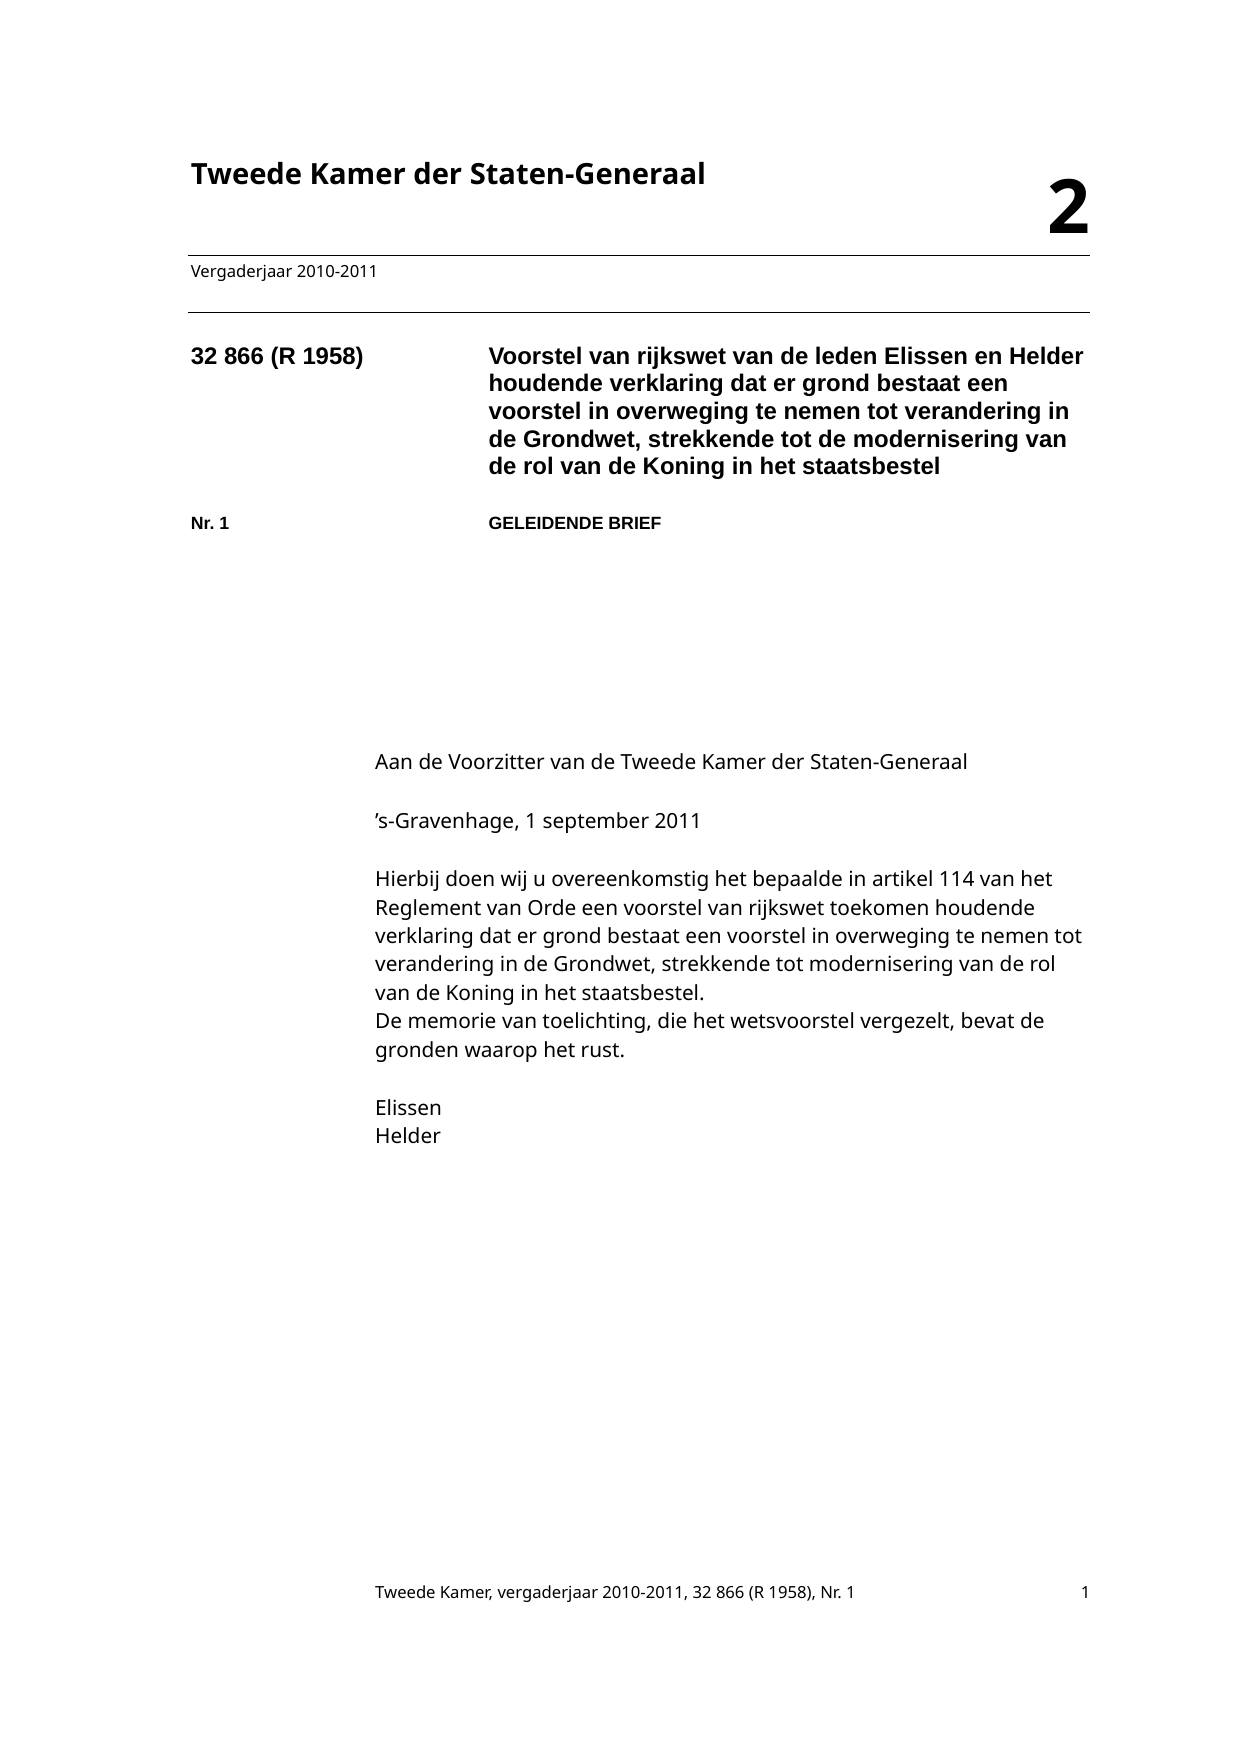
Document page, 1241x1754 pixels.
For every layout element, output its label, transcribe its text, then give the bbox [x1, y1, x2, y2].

table_cell [188, 313, 485, 339]
table_cell [485, 256, 1090, 312]
table_cell 32 866 (R 1958) [188, 339, 485, 510]
table_cell [485, 313, 1090, 339]
text Aan de Voorzitter van de Tweede Kamer der Staten-Generaal [375, 747, 1090, 776]
text ’s-Gravenhage, 1 september 2011 [375, 806, 1090, 834]
text Helder [375, 1122, 1090, 1150]
table_header Tweede Kamer der Staten-Generaal [188, 150, 909, 255]
table_cell Voorstel van rijkswet van de leden Elissen en Helder houdende verklaring dat er grond bestaat een voorstel in overweging te nemen tot verandering in de Grondwet, strekkende tot de modernisering van de rol van de Koning in het staatsbestel [485, 339, 1090, 510]
table_cell GELEIDENDE BRIEF [485, 510, 1090, 629]
table_cell Nr. 1 [188, 510, 485, 629]
table_cell Vergaderjaar 2010-2011 [188, 256, 485, 312]
text Hierbij doen wij u overeenkomstig het bepaalde in artikel 114 van het Reglement van Orde een voorstel van rijkswet toekomen houdende verklaring dat er grond bestaat een voorstel in overweging te nemen tot verandering in de Grondwet, strekkende tot modernisering van de rol van de Koning in het staatsbestel. [375, 864, 1090, 1006]
text Elissen [375, 1093, 1090, 1122]
text De memorie van toelichting, die het wetsvoorstel vergezelt, bevat de gronden waarop het rust. [375, 1006, 1090, 1063]
table_header 2 [910, 150, 1090, 255]
